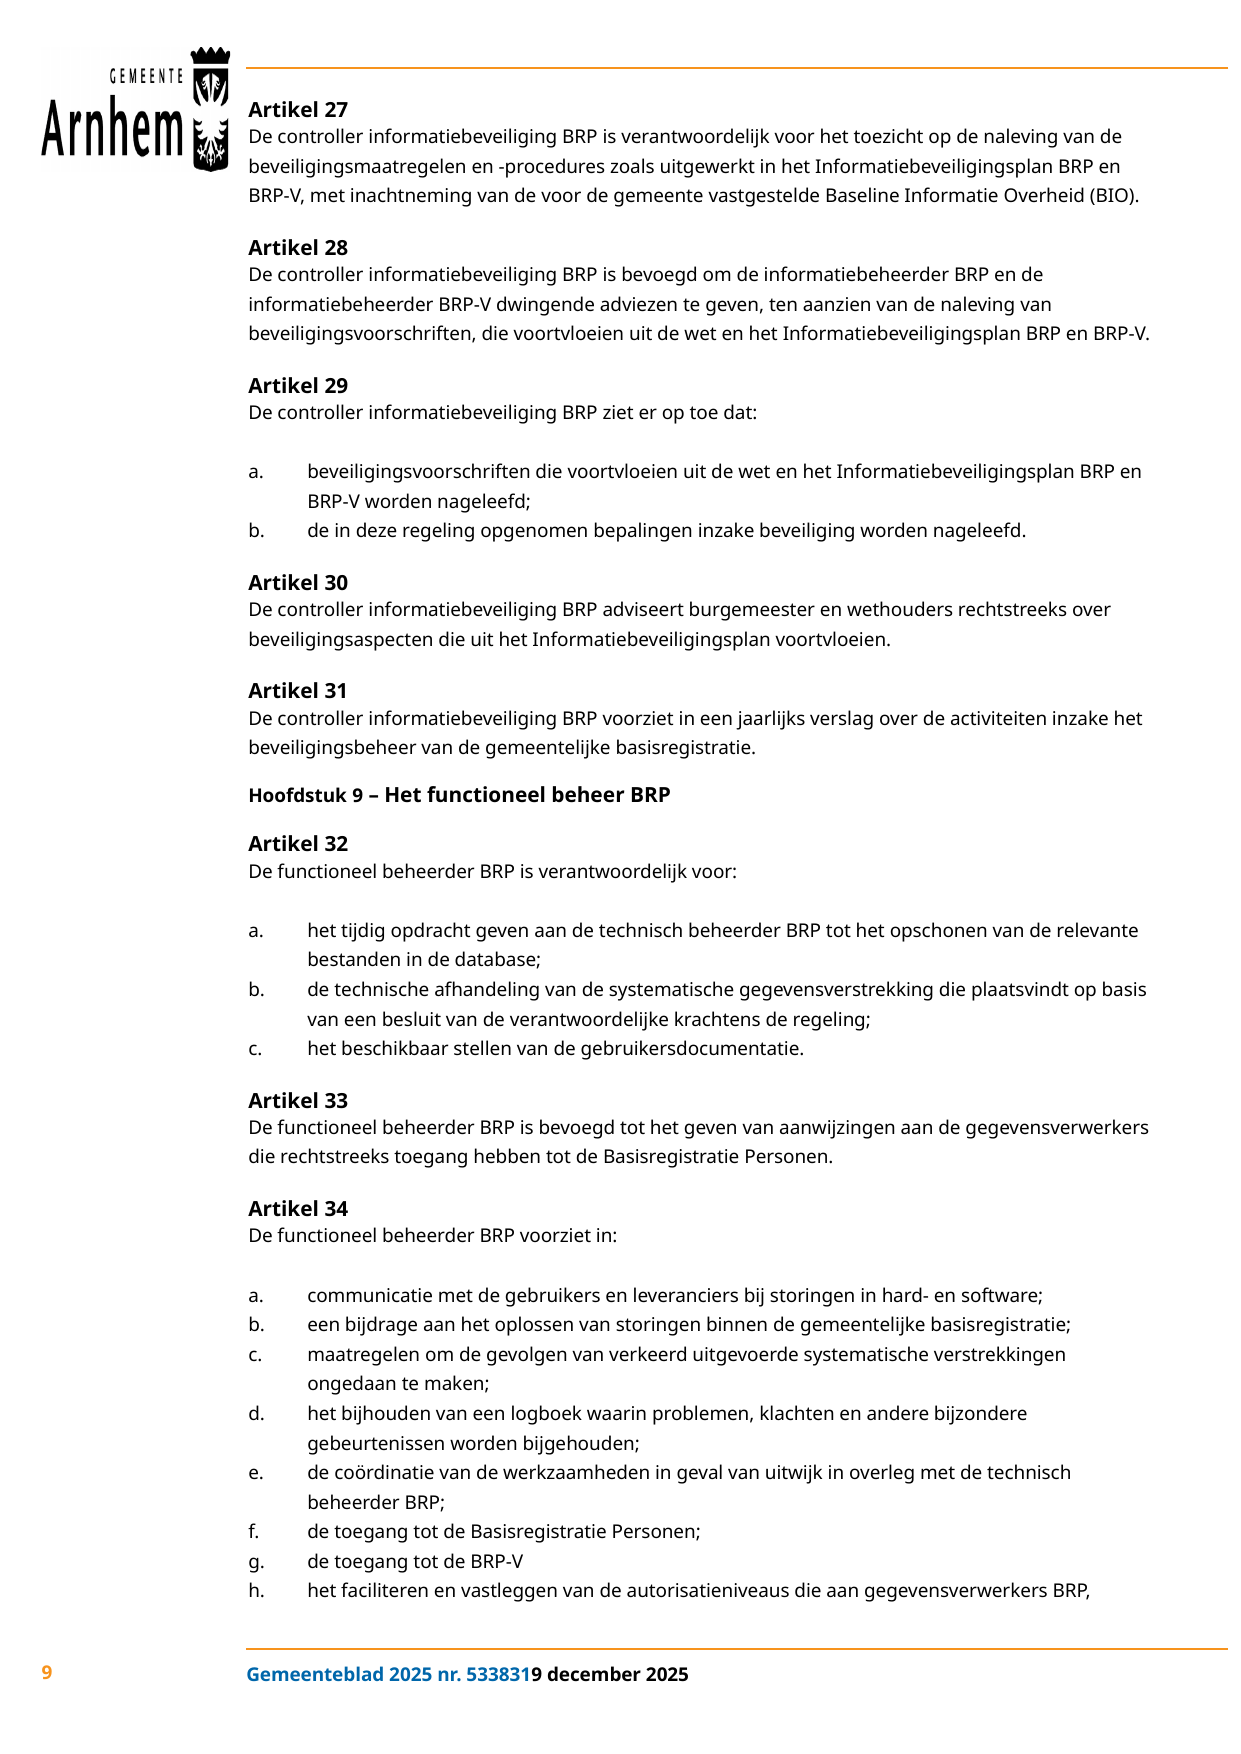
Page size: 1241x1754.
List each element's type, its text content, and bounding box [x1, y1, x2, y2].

list maatregelen om de gevolgen van verkeerd uitgevoerde systematische verstrekkingen ongedaan te maken; [248, 1341, 1152, 1396]
list beveiligingsvoorschriften die voortvloeien uit de wet en het Informatiebeveiligingsplan BRP en BRP-V worden nageleefd; [248, 458, 1152, 514]
text Artikel 29 [248, 371, 1152, 399]
list het bijhouden van een logboek waarin problemen, klachten en andere bijzondere gebeurtenissen worden bijgehouden; [248, 1400, 1152, 1455]
list de technische afhandeling van de systematische gegevensverstrekking die plaatsvindt op basis van een besluit van de verantwoordelijke krachtens de regeling; [248, 976, 1152, 1031]
text De functioneel beheerder BRP voorziet in: [248, 1223, 1152, 1248]
list het tijdig opdracht geven aan de technisch beheerder BRP tot het opschonen van de relevante bestanden in de database; [248, 917, 1152, 972]
list het faciliteren en vastleggen van de autorisatieniveaus die aan gegevensverwerkers BRP, [248, 1578, 1152, 1603]
text De controller informatiebeveiliging BRP ziet er op toe dat: [248, 399, 1152, 425]
text Artikel 28 [248, 233, 1152, 261]
text Artikel 34 [248, 1194, 1152, 1223]
text De controller informatiebeveiliging BRP adviseert burgemeester en wethouders rechtstreeks over beveiligingsaspecten die uit het Informatiebeveiligingsplan voortvloeien. [248, 596, 1152, 652]
text De functioneel beheerder BRP is verantwoordelijk voor: [248, 858, 1152, 883]
text De controller informatiebeveiliging BRP is verantwoordelijk voor het toezicht op de naleving van de beveiligingsmaatregelen en -procedures zoals uitgewerkt in het Informatiebeveiligingsplan BRP en BRP-V, met inachtneming van de voor de gemeente vastgestelde Baseline Informatie Overheid (BIO). [248, 123, 1152, 208]
list de coördinatie van de werkzaamheden in geval van uitwijk in overleg met de technisch beheerder BRP; [248, 1459, 1152, 1514]
list de toegang tot de Basisregistratie Personen; [248, 1518, 1152, 1544]
picture [41, 47, 231, 172]
list de in deze regeling opgenomen bepalingen inzake beveiliging worden nageleefd. [248, 518, 1152, 543]
text De functioneel beheerder BRP is bevoegd tot het geven van aanwijzingen aan de gegevensverwerkers die rechtstreeks toegang hebben tot de Basisregistratie Personen. [248, 1114, 1152, 1169]
text Hoofdstuk 9 – Het functioneel beheer BRP [248, 780, 1152, 808]
list de toegang tot de BRP-V [248, 1548, 1152, 1574]
list het beschikbaar stellen van de gebruikersdocumentatie. [248, 1035, 1152, 1061]
text Artikel 33 [248, 1086, 1152, 1114]
text Artikel 31 [248, 676, 1152, 705]
text De controller informatiebeveiliging BRP voorziet in een jaarlijks verslag over de activiteiten inzake het beveiligingsbeheer van de gemeentelijke basisregistratie. [248, 705, 1152, 760]
list communicatie met de gebruikers en leveranciers bij storingen in hard- en software; [248, 1282, 1152, 1307]
text Artikel 32 [248, 829, 1152, 858]
text Artikel 30 [248, 568, 1152, 596]
list een bijdrage aan het oplossen van storingen binnen de gemeentelijke basisregistratie; [248, 1311, 1152, 1337]
text De controller informatiebeveiliging BRP is bevoegd om de informatiebeheerder BRP en de informatiebeheerder BRP-V dwingende adviezen te geven, ten aanzien van de naleving van beveiligingsvoorschriften, die voortvloeien uit de wet en het Informatiebeveiligingsplan BRP en BRP-V. [248, 261, 1152, 346]
text Artikel 27 [248, 95, 1152, 123]
